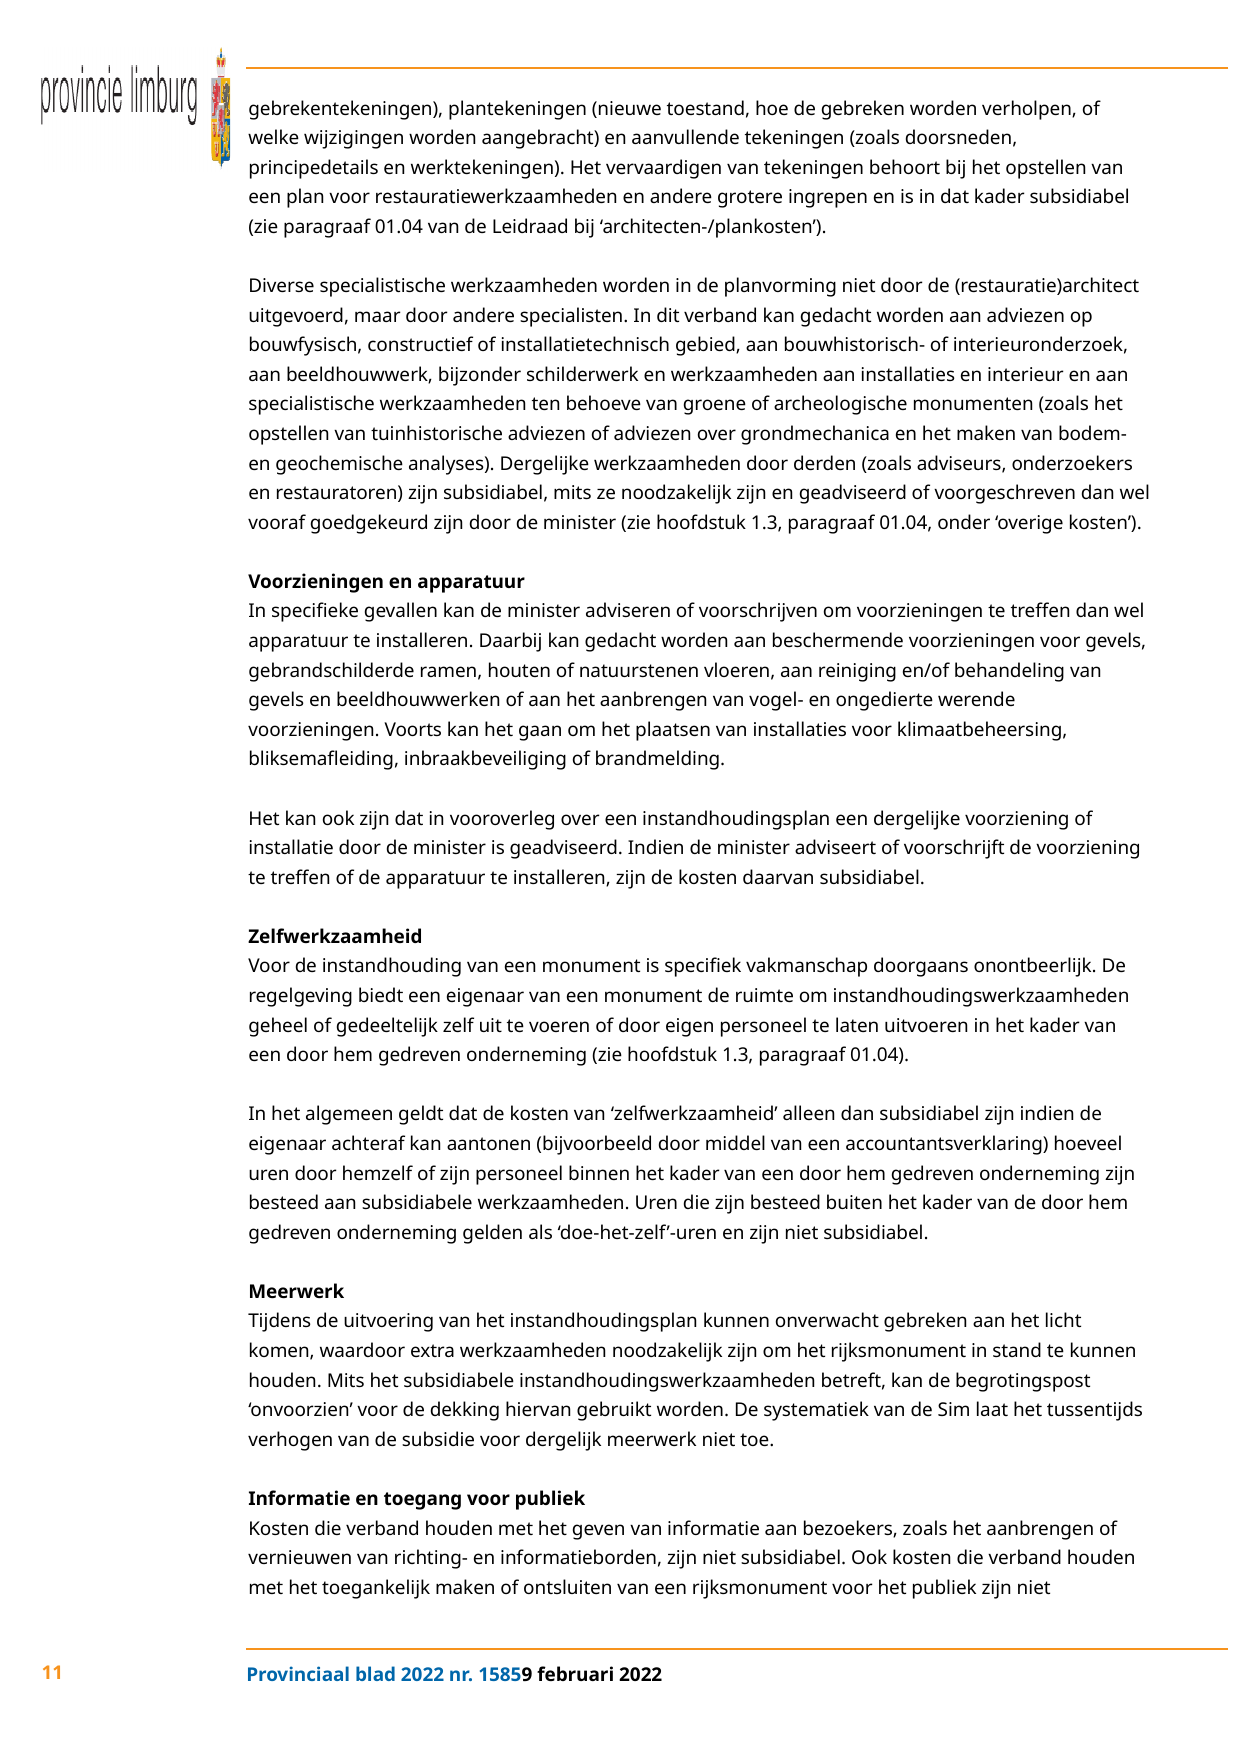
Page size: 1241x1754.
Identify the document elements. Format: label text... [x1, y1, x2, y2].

text In het algemeen geldt dat de kosten van ‘zelfwerkzaamheid’ alleen dan subsidiabel zijn indien de eigenaar achteraf kan aantonen (bijvoorbeeld door middel van een accountantsverklaring) hoeveel uren door hemzelf of zijn personeel binnen het kader van een door hem gedreven onderneming zijn besteed aan subsidiabele werkzaamheden. Uren die zijn besteed buiten het kader van de door hem gedreven onderneming gelden als ‘doe-het-zelf’-uren en zijn niet subsidiabel. [248, 1101, 1152, 1245]
text In specifieke gevallen kan de minister adviseren of voorschrijven om voorzieningen te treffen dan wel apparatuur te installeren. Daarbij kan gedacht worden aan beschermende voorzieningen voor gevels, gebrandschilderde ramen, houten of natuurstenen vloeren, aan reiniging en/of behandeling van gevels en beeldhouwwerken of aan het aanbrengen van vogel- en ongedierte werende voorzieningen. Voorts kan het gaan om het plaatsen van installaties voor klimaatbeheersing, bliksemafleiding, inbraakbeveiliging of brandmelding. [248, 598, 1152, 771]
text Tijdens de uitvoering van het instandhoudingsplan kunnen onverwacht gebreken aan het licht komen, waardoor extra werkzaamheden noodzakelijk zijn om het rijksmonument in stand te kunnen houden. Mits het subsidiabele instandhoudingswerkzaamheden betreft, kan de begrotingspost ‘onvoorzien’ voor de dekking hiervan gebruikt worden. De systematiek van de Sim laat het tussentijds verhogen van de subsidie voor dergelijk meerwerk niet toe. [248, 1308, 1152, 1452]
text Meerwerk [248, 1278, 1152, 1304]
text Het kan ook zijn dat in vooroverleg over een instandhoudingsplan een dergelijke voorziening of installatie door de minister is geadviseerd. Indien de minister adviseert of voorschrijft de voorziening te treffen of de apparatuur te installeren, zijn de kosten daarvan subsidiabel. [248, 805, 1152, 890]
text Voorzieningen en apparatuur [248, 568, 1152, 594]
text Zelfwerkzaamheid [248, 923, 1152, 949]
text gebrekentekeningen), plantekeningen (nieuwe toestand, hoe de gebreken worden verholpen, of welke wijzigingen worden aangebracht) en aanvullende tekeningen (zoals doorsneden, principedetails en werktekeningen). Het vervaardigen van tekeningen behoort bij het opstellen van een plan voor restauratiewerkzaamheden en andere grotere ingrepen en is in dat kader subsidiabel (zie paragraaf 01.04 van de Leidraad bij ‘architecten-/plankosten’). [248, 95, 1152, 239]
text Kosten die verband houden met het geven van informatie aan bezoekers, zoals het aanbrengen of vernieuwen van richting- en informatieborden, zijn niet subsidiabel. Ook kosten die verband houden met het toegankelijk maken of ontsluiten van een rijksmonument voor het publiek zijn niet [248, 1515, 1152, 1600]
text Informatie en toegang voor publiek [248, 1485, 1152, 1511]
picture [41, 47, 231, 172]
text Voor de instandhouding van een monument is specifiek vakmanschap doorgaans onontbeerlijk. De regelgeving biedt een eigenaar van een monument de ruimte om instandhoudingswerkzaamheden geheel of gedeeltelijk zelf uit te voeren of door eigen personeel te laten uitvoeren in het kader van een door hem gedreven onderneming (zie hoofdstuk 1.3, paragraaf 01.04). [248, 953, 1152, 1067]
text Diverse specialistische werkzaamheden worden in de planvorming niet door de (restauratie)architect uitgevoerd, maar door andere specialisten. In dit verband kan gedacht worden aan adviezen op bouwfysisch, constructief of installatietechnisch gebied, aan bouwhistorisch- of interieuronderzoek, aan beeldhouwwerk, bijzonder schilderwerk en werkzaamheden aan installaties en interieur en aan specialistische werkzaamheden ten behoeve van groene of archeologische monumenten (zoals het opstellen van tuinhistorische adviezen of adviezen over grondmechanica en het maken van bodem- en geochemische analyses). Dergelijke werkzaamheden door derden (zoals adviseurs, onderzoekers en restauratoren) zijn subsidiabel, mits ze noodzakelijk zijn en geadviseerd of voorgeschreven dan wel vooraf goedgekeurd zijn door de minister (zie hoofdstuk 1.3, paragraaf 01.04, onder ‘overige kosten’). [248, 272, 1152, 535]
